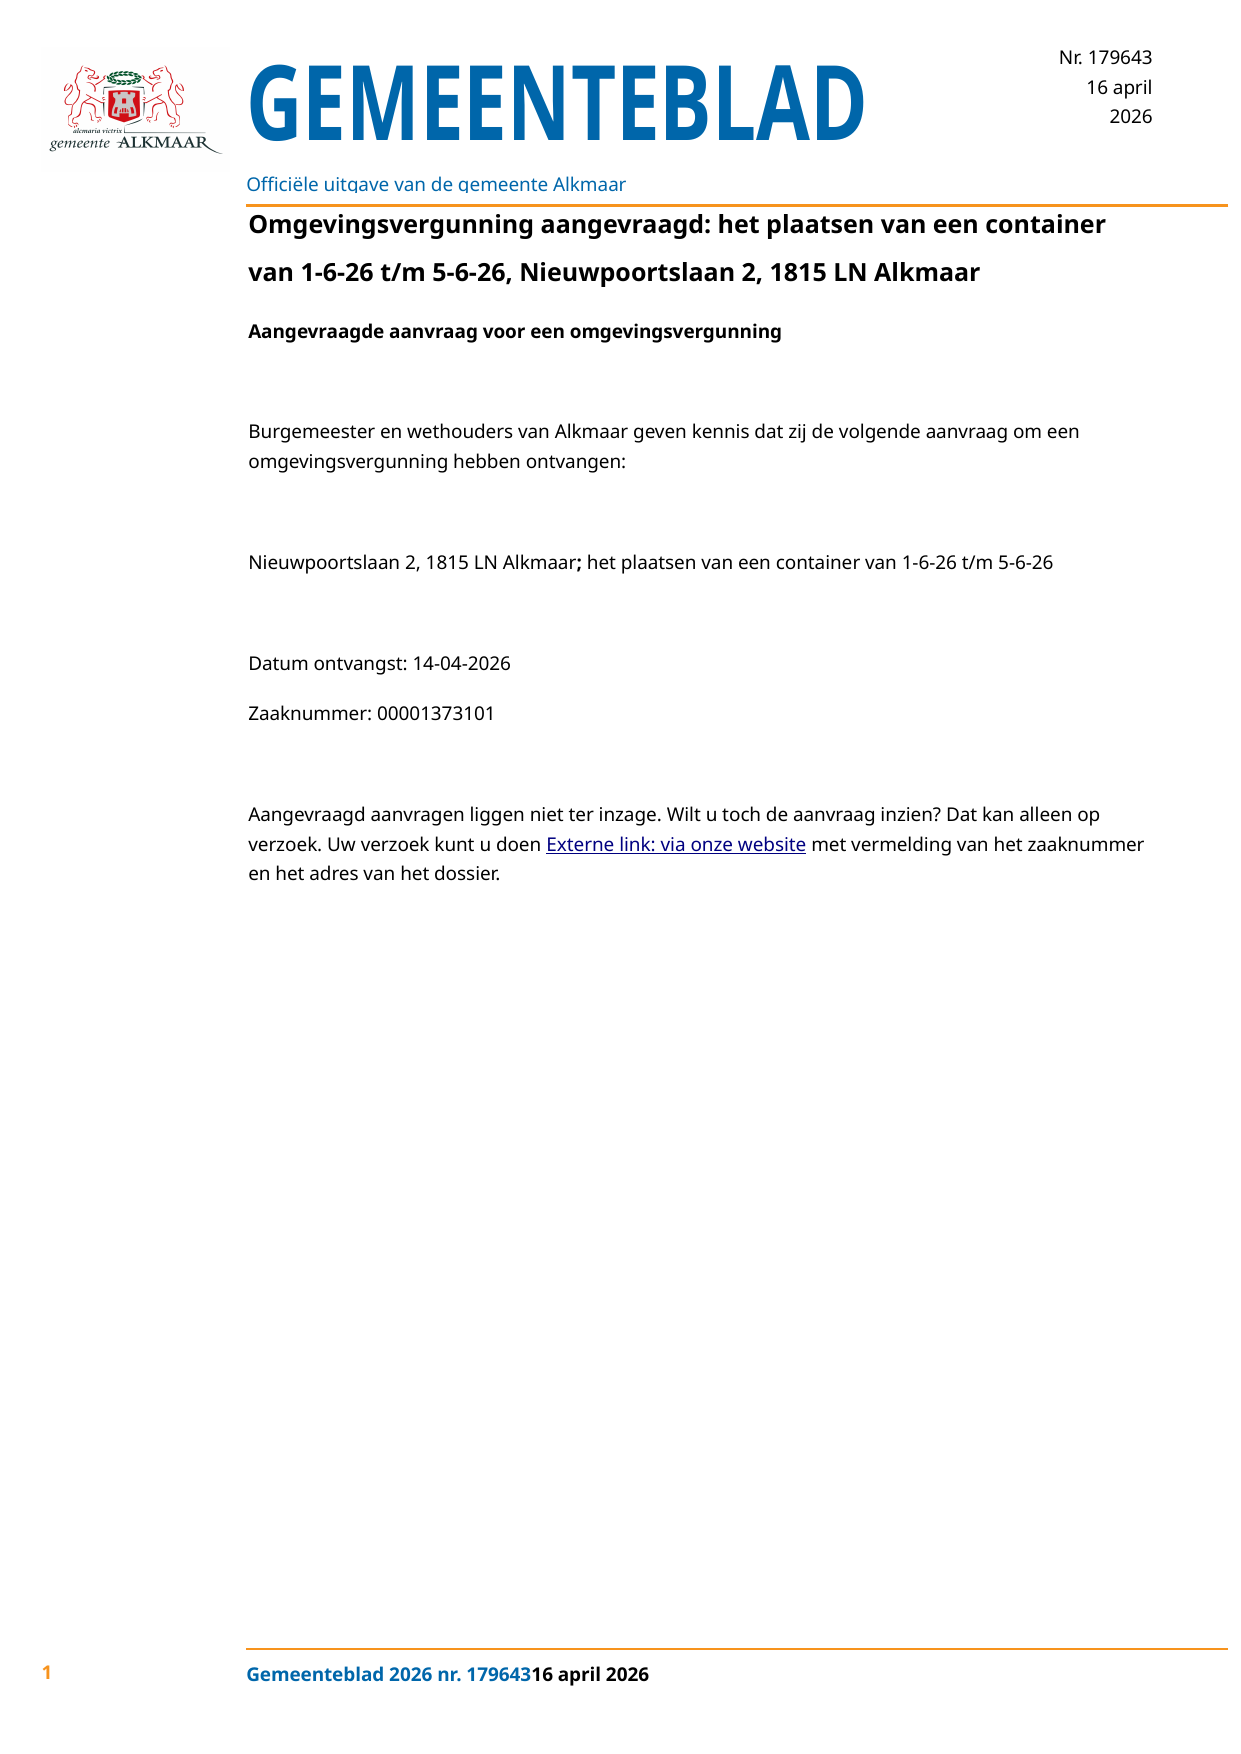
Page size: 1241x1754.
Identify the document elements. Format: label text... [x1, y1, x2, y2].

text Zaaknummer: 00001373101 [248, 700, 1152, 726]
text Aangevraagd aanvragen liggen niet ter inzage. Wilt u toch de aanvraag inzien? Dat kan alleen op verzoek. Uw verzoek kunt u doen Externe link: via onze website met vermelding van het zaaknummer en het adres van het dossier. [248, 801, 1152, 886]
text Datum ontvangst: 14-04-2026 [248, 650, 1152, 676]
picture [41, 47, 231, 172]
text Burgemeester en wethouders van Alkmaar geven kennis dat zij de volgende aanvraag om een omgevingsvergunning hebben ontvangen: [248, 419, 1152, 474]
text Aangevraagde aanvraag voor een omgevingsvergunning [248, 318, 1152, 344]
text Nieuwpoortslaan 2, 1815 LN Alkmaar; het plaatsen van een container van 1-6-26 t/m 5-6-26 [248, 549, 1152, 575]
text Omgevingsvergunning aangevraagd: het plaatsen van een container van 1-6-26 t/m 5-6-26, Nieuwpoortslaan 2, 1815 LN Alkmaar [248, 207, 1152, 288]
